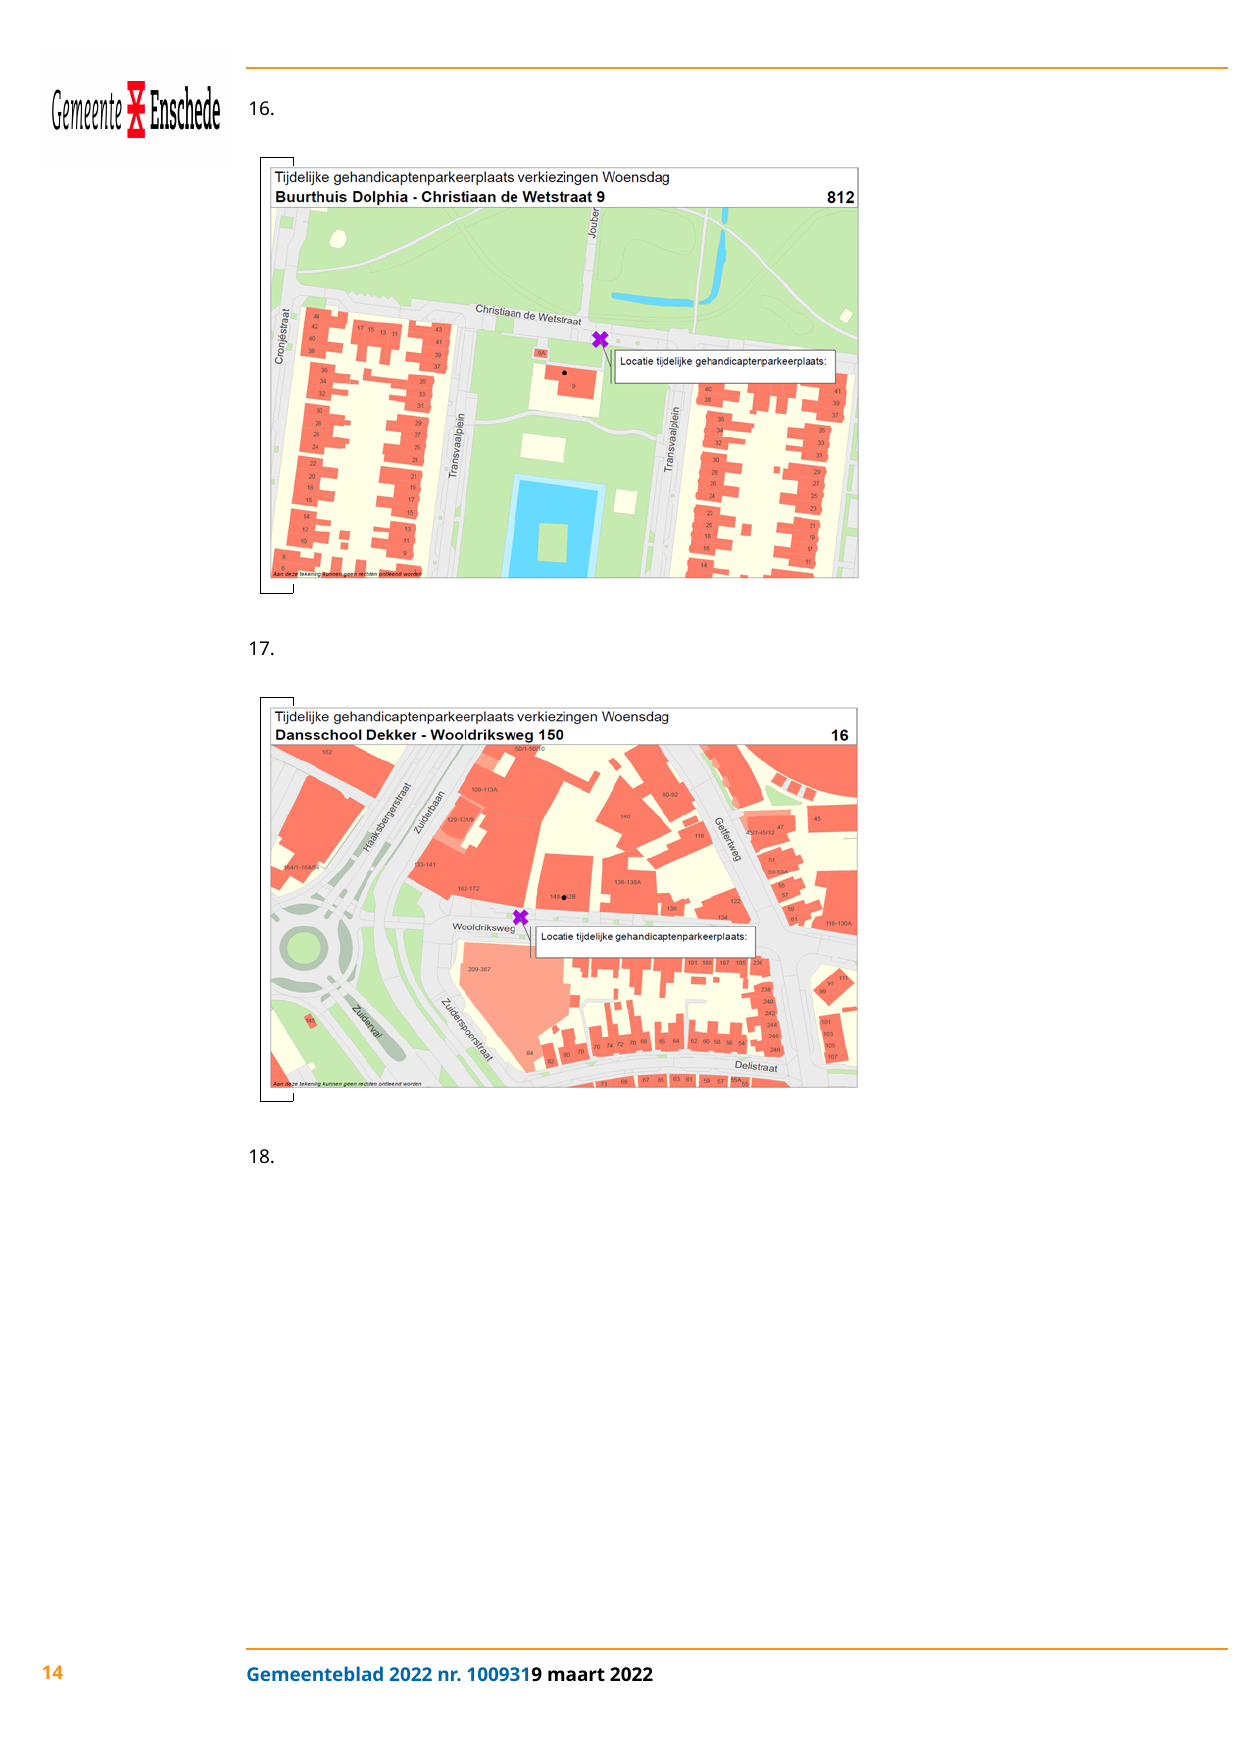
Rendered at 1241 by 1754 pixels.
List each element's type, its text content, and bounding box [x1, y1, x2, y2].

picture [268, 166, 860, 584]
picture [268, 706, 860, 1093]
text 17. [248, 635, 1152, 660]
text 18. [248, 1143, 1152, 1169]
picture [41, 47, 231, 172]
text 16. [248, 95, 1152, 121]
